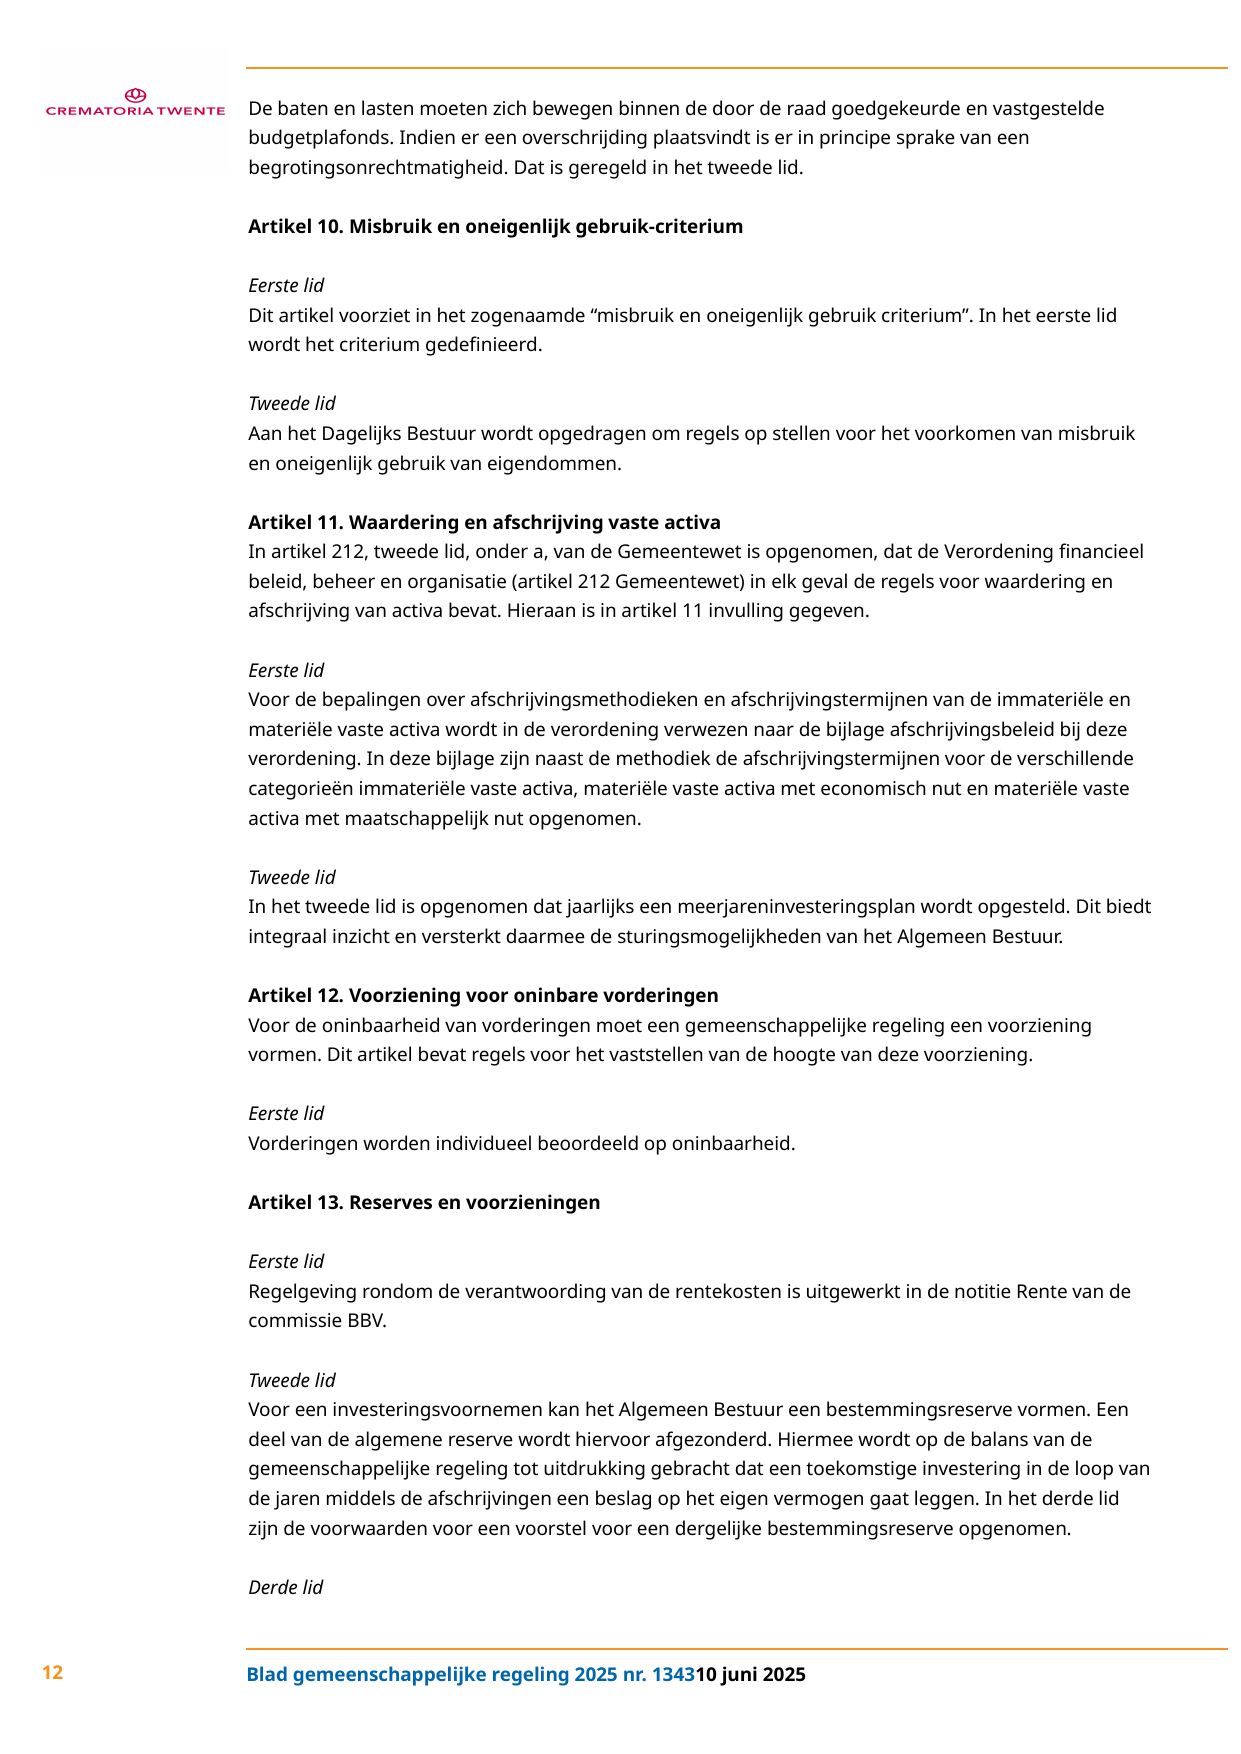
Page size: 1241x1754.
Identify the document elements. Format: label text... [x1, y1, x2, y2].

text Voor de bepalingen over afschrijvingsmethodieken en afschrijvingstermijnen van de immateriële en materiële vaste activa wordt in de verordening verwezen naar de bijlage afschrijvingsbeleid bij deze verordening. In deze bijlage zijn naast de methodiek de afschrijvingstermijnen voor de verschillende categorieën immateriële vaste activa, materiële vaste activa met economisch nut en materiële vaste activa met maatschappelijk nut opgenomen. [248, 686, 1152, 831]
text Dit artikel voorziet in het zogenaamde “misbruik en oneigenlijk gebruik criterium”. In het eerste lid wordt het criterium gedefinieerd. [248, 302, 1152, 357]
text Artikel 10. Misbruik en oneigenlijk gebruik-criterium [248, 213, 1152, 239]
text Vorderingen worden individueel beoordeeld op oninbaarheid. [248, 1130, 1152, 1156]
text Regelgeving rondom de verantwoording van de rentekosten is uitgewerkt in de notitie Rente van de commissie BBV. [248, 1278, 1152, 1333]
picture [41, 47, 231, 172]
text Eerste lid [248, 657, 1152, 683]
text Tweede lid [248, 1367, 1152, 1393]
text Artikel 12. Voorziening voor oninbare vorderingen [248, 982, 1152, 1008]
text Eerste lid [248, 1248, 1152, 1274]
text Tweede lid [248, 864, 1152, 890]
text Derde lid [248, 1574, 1152, 1600]
text Eerste lid [248, 1101, 1152, 1126]
text In artikel 212, tweede lid, onder a, van de Gemeentewet is opgenomen, dat de Verordening financieel beleid, beheer en organisatie (artikel 212 Gemeentewet) in elk geval de regels voor waardering en afschrijving van activa bevat. Hieraan is in artikel 11 invulling gegeven. [248, 538, 1152, 623]
text De baten en lasten moeten zich bewegen binnen de door de raad goedgekeurde en vastgestelde budgetplafonds. Indien er een overschrijding plaatsvindt is er in principe sprake van een begrotingsonrechtmatigheid. Dat is geregeld in het tweede lid. [248, 95, 1152, 180]
text Voor de oninbaarheid van vorderingen moet een gemeenschappelijke regeling een voorziening vormen. Dit artikel bevat regels voor het vaststellen van de hoogte van deze voorziening. [248, 1012, 1152, 1067]
text Artikel 13. Reserves en voorzieningen [248, 1189, 1152, 1215]
text Eerste lid [248, 272, 1152, 298]
text Tweede lid [248, 391, 1152, 416]
text In het tweede lid is opgenomen dat jaarlijks een meerjareninvesteringsplan wordt opgesteld. Dit biedt integraal inzicht en versterkt daarmee de sturingsmogelijkheden van het Algemeen Bestuur. [248, 893, 1152, 949]
text Artikel 11. Waardering en afschrijving vaste activa [248, 509, 1152, 535]
text Aan het Dagelijks Bestuur wordt opgedragen om regels op stellen voor het voorkomen van misbruik en oneigenlijk gebruik van eigendommen. [248, 420, 1152, 476]
text Voor een investeringsvoornemen kan het Algemeen Bestuur een bestemmingsreserve vormen. Een deel van de algemene reserve wordt hiervoor afgezonderd. Hiermee wordt op de balans van de gemeenschappelijke regeling tot uitdrukking gebracht dat een toekomstige investering in de loop van de jaren middels de afschrijvingen een beslag op het eigen vermogen gaat leggen. In het derde lid zijn de voorwaarden voor een voorstel voor een dergelijke bestemmingsreserve opgenomen. [248, 1396, 1152, 1541]
